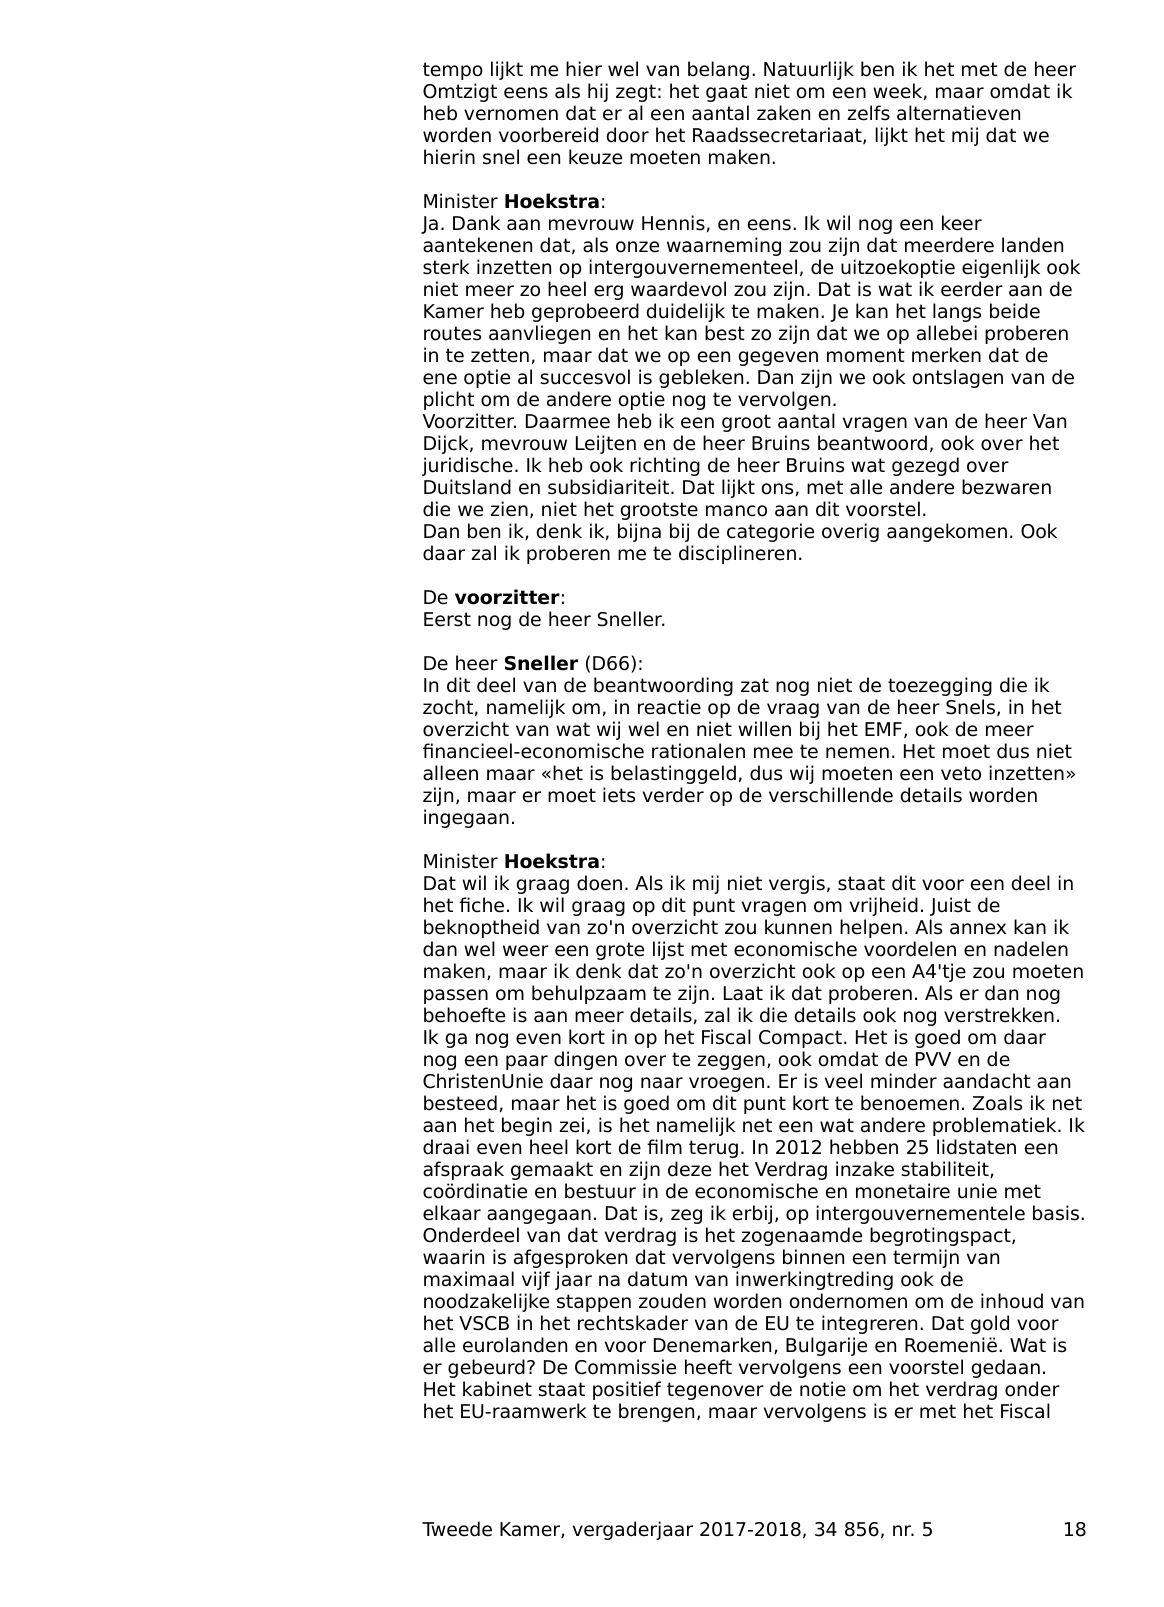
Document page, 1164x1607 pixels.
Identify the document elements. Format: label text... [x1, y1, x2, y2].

text De voorzitter: [422, 587, 1087, 609]
text In dit deel van de beantwoording zat nog niet de toezegging die ik zocht, namelijk om, in reactie op de vraag van de heer Snels, in het overzicht van wat wij wel en niet willen bij het EMF, ook de meer financieel-economische rationalen mee te nemen. Het moet dus niet alleen maar «het is belastinggeld, dus wij moeten een veto inzetten» zijn, maar er moet iets verder op de verschillende details worden ingegaan. [422, 675, 1087, 829]
text Minister Hoekstra: [422, 191, 1087, 213]
text Ik ga nog even kort in op het Fiscal Compact. Het is goed om daar nog een paar dingen over te zeggen, ook omdat de PVV en de ChristenUnie daar nog naar vroegen. Er is veel minder aandacht aan besteed, maar het is goed om dit punt kort te benoemen. Zoals ik net aan het begin zei, is het namelijk net een wat andere problematiek. Ik draai even heel kort de film terug. In 2012 hebben 25 lidstaten een afspraak gemaakt en zijn deze het Verdrag inzake stabiliteit, coördinatie en bestuur in de economische en monetaire unie met elkaar aangegaan. Dat is, zeg ik erbij, op intergouvernementele basis. Onderdeel van dat verdrag is het zogenaamde begrotingspact, waarin is afgesproken dat vervolgens binnen een termijn van maximaal vijf jaar na datum van inwerkingtreding ook de noodzakelijke stappen zouden worden ondernomen om de inhoud van het VSCB in het rechtskader van de EU te integreren. Dat gold voor alle eurolanden en voor Denemarken, Bulgarije en Roemenië. Wat is er gebeurd? De Commissie heeft vervolgens een voorstel gedaan. Het kabinet staat positief tegenover de notie om het verdrag onder het EU-raamwerk te brengen, maar vervolgens is er met het Fiscal [422, 1027, 1087, 1423]
text Dat wil ik graag doen. Als ik mij niet vergis, staat dit voor een deel in het fiche. Ik wil graag op dit punt vragen om vrijheid. Juist de beknoptheid van zo'n overzicht zou kunnen helpen. Als annex kan ik dan wel weer een grote lijst met economische voordelen en nadelen maken, maar ik denk dat zo'n overzicht ook op een A4'tje zou moeten passen om behulpzaam te zijn. Laat ik dat proberen. Als er dan nog behoefte is aan meer details, zal ik die details ook nog verstrekken. [422, 873, 1087, 1027]
text Dan ben ik, denk ik, bijna bij de categorie overig aangekomen. Ook daar zal ik proberen me te disciplineren. [422, 521, 1087, 565]
text Eerst nog de heer Sneller. [422, 609, 1087, 631]
text De heer Sneller (D66): [422, 653, 1087, 675]
text Ja. Dank aan mevrouw Hennis, en eens. Ik wil nog een keer aantekenen dat, als onze waarneming zou zijn dat meerdere landen sterk inzetten op intergouvernementeel, de uitzoekoptie eigenlijk ook niet meer zo heel erg waardevol zou zijn. Dat is wat ik eerder aan de Kamer heb geprobeerd duidelijk te maken. Je kan het langs beide routes aanvliegen en het kan best zo zijn dat we op allebei proberen in te zetten, maar dat we op een gegeven moment merken dat de ene optie al succesvol is gebleken. Dan zijn we ook ontslagen van de plicht om de andere optie nog te vervolgen. [422, 213, 1087, 411]
text Minister Hoekstra: [422, 851, 1087, 873]
text tempo lijkt me hier wel van belang. Natuurlijk ben ik het met de heer Omtzigt eens als hij zegt: het gaat niet om een week, maar omdat ik heb vernomen dat er al een aantal zaken en zelfs alternatieven worden voorbereid door het Raadssecretariaat, lijkt het mij dat we hierin snel een keuze moeten maken. [422, 59, 1087, 169]
text Voorzitter. Daarmee heb ik een groot aantal vragen van de heer Van Dijck, mevrouw Leijten en de heer Bruins beantwoord, ook over het juridische. Ik heb ook richting de heer Bruins wat gezegd over Duitsland en subsidiariteit. Dat lijkt ons, met alle andere bezwaren die we zien, niet het grootste manco aan dit voorstel. [422, 411, 1087, 521]
